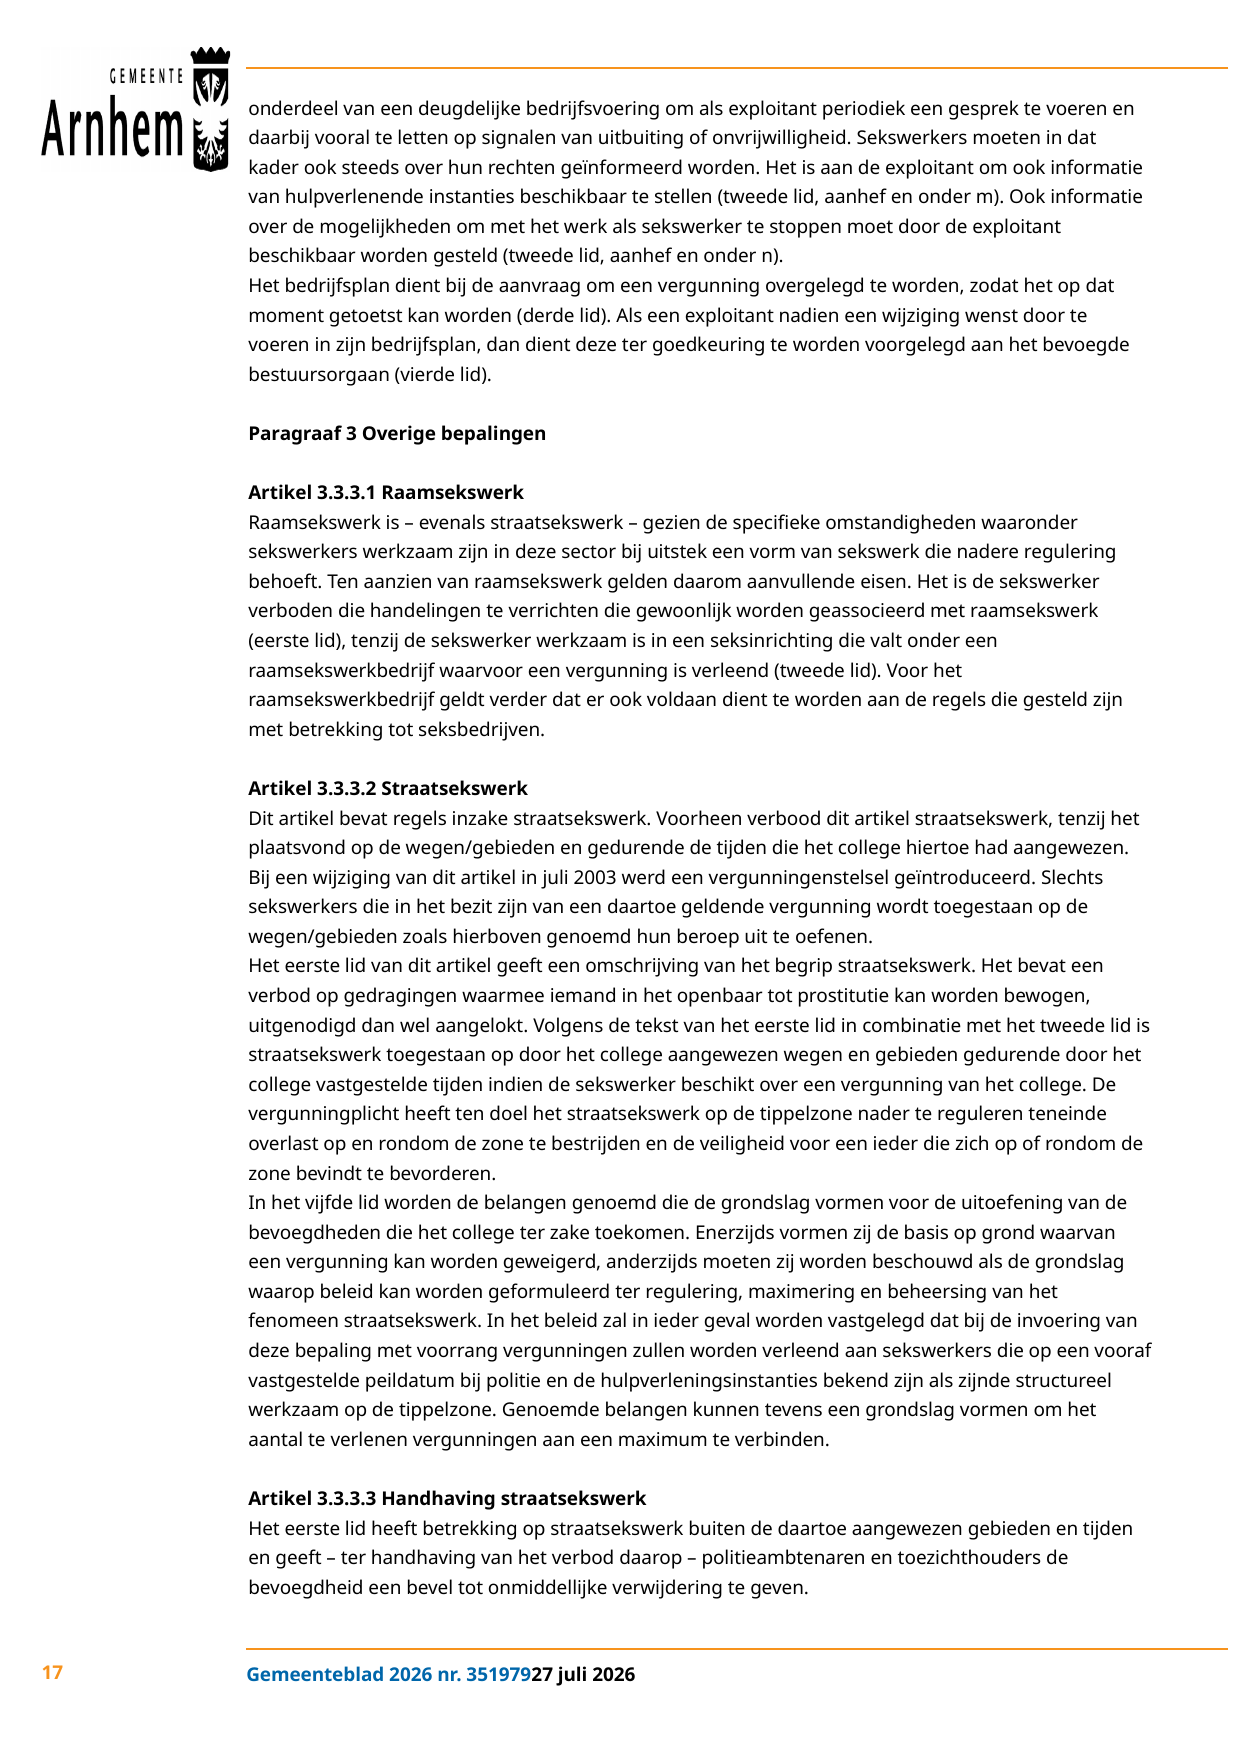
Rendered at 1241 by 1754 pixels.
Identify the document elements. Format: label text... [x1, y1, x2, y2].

text Artikel 3.3.3.3 Handhaving straatsekswerk [248, 1485, 1152, 1511]
text Raamsekswerk is – evenals straatsekswerk – gezien de specifieke omstandigheden waaronder sekswerkers werkzaam zijn in deze sector bij uitstek een vorm van sekswerk die nadere regulering behoeft. Ten aanzien van raamsekswerk gelden daarom aanvullende eisen. Het is de sekswerker verboden die handelingen te verrichten die gewoonlijk worden geassocieerd met raamsekswerk (eerste lid), tenzij de sekswerker werkzaam is in een seksinrichting die valt onder een raamsekswerkbedrijf waarvoor een vergunning is verleend (tweede lid). Voor het raamsekswerkbedrijf geldt verder dat er ook voldaan dient te worden aan de regels die gesteld zijn met betrekking tot seksbedrijven. [248, 509, 1152, 742]
text Het bedrijfsplan dient bij de aanvraag om een vergunning overgelegd te worden, zodat het op dat moment getoetst kan worden (derde lid). Als een exploitant nadien een wijziging wenst door te voeren in zijn bedrijfsplan, dan dient deze ter goedkeuring te worden voorgelegd aan het bevoegde bestuursorgaan (vierde lid). [248, 272, 1152, 387]
text Het eerste lid heeft betrekking op straatsekswerk buiten de daartoe aangewezen gebieden en tijden en geeft – ter handhaving van het verbod daarop – politieambtenaren en toezichthouders de bevoegdheid een bevel tot onmiddellijke verwijdering te geven. [248, 1515, 1152, 1600]
text Artikel 3.3.3.2 Straatsekswerk [248, 775, 1152, 801]
text In het vijfde lid worden de belangen genoemd die de grondslag vormen voor de uitoefening van de bevoegdheden die het college ter zake toekomen. Enerzijds vormen zij de basis op grond waarvan een vergunning kan worden geweigerd, anderzijds moeten zij worden beschouwd als de grondslag waarop beleid kan worden geformuleerd ter regulering, maximering en beheersing van het fenomeen straatsekswerk. In het beleid zal in ieder geval worden vastgelegd dat bij de invoering van deze bepaling met voorrang vergunningen zullen worden verleend aan sekswerkers die op een vooraf vastgestelde peildatum bij politie en de hulpverleningsinstanties bekend zijn als zijnde structureel werkzaam op de tippelzone. Genoemde belangen kunnen tevens een grondslag vormen om het aantal te verlenen vergunningen aan een maximum te verbinden. [248, 1189, 1152, 1452]
text onderdeel van een deugdelijke bedrijfsvoering om als exploitant periodiek een gesprek te voeren en daarbij vooral te letten op signalen van uitbuiting of onvrijwilligheid. Sekswerkers moeten in dat kader ook steeds over hun rechten geïnformeerd worden. Het is aan de exploitant om ook informatie van hulpverlenende instanties beschikbaar te stellen (tweede lid, aanhef en onder m). Ook informatie over de mogelijkheden om met het werk als sekswerker te stoppen moet door de exploitant beschikbaar worden gesteld (tweede lid, aanhef en onder n). [248, 95, 1152, 268]
picture [41, 47, 231, 172]
text Het eerste lid van dit artikel geeft een omschrijving van het begrip straatsekswerk. Het bevat een verbod op gedragingen waarmee iemand in het openbaar tot prostitutie kan worden bewogen, uitgenodigd dan wel aangelokt. Volgens de tekst van het eerste lid in combinatie met het tweede lid is straatsekswerk toegestaan op door het college aangewezen wegen en gebieden gedurende door het college vastgestelde tijden indien de sekswerker beschikt over een vergunning van het college. De vergunningplicht heeft ten doel het straatsekswerk op de tippelzone nader te reguleren teneinde overlast op en rondom de zone te bestrijden en de veiligheid voor een ieder die zich op of rondom de zone bevindt te bevorderen. [248, 953, 1152, 1186]
text Paragraaf 3 Overige bepalingen [248, 420, 1152, 446]
text Dit artikel bevat regels inzake straatsekswerk. Voorheen verbood dit artikel straatsekswerk, tenzij het plaatsvond op de wegen/gebieden en gedurende de tijden die het college hiertoe had aangewezen. Bij een wijziging van dit artikel in juli 2003 werd een vergunningenstelsel geïntroduceerd. Slechts sekswerkers die in het bezit zijn van een daartoe geldende vergunning wordt toegestaan op de wegen/gebieden zoals hierboven genoemd hun beroep uit te oefenen. [248, 805, 1152, 949]
text Artikel 3.3.3.1 Raamsekswerk [248, 479, 1152, 505]
